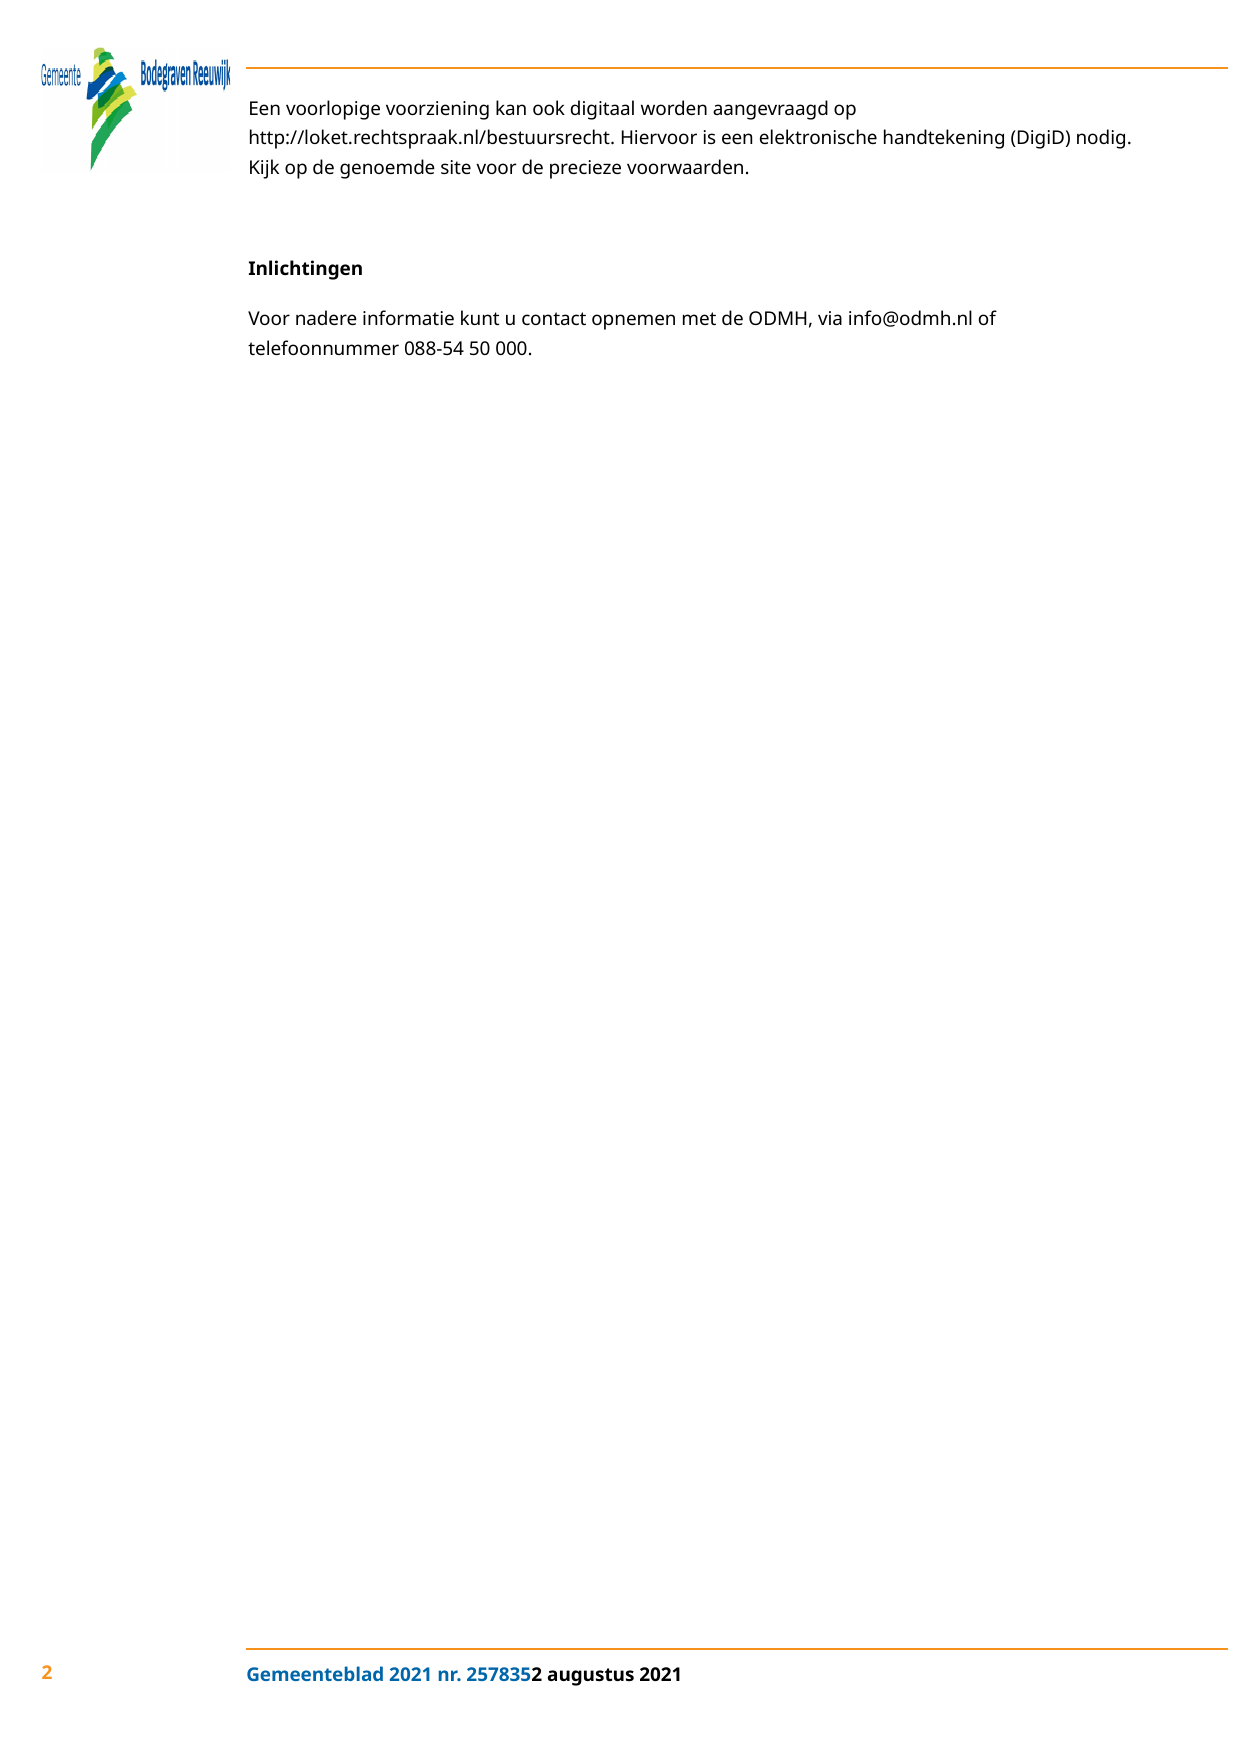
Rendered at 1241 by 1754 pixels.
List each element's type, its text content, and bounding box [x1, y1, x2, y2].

text Een voorlopige voorziening kan ook digitaal worden aangevraagd op http://loket.rechtspraak.nl/bestuursrecht. Hiervoor is een elektronische handtekening (DigiD) nodig. Kijk op de genoemde site voor de precieze voorwaarden. [248, 95, 1152, 180]
text Voor nadere informatie kunt u contact opnemen met de ODMH, via info@odmh.nl of telefoonnummer 088-54 50 000. [248, 305, 1152, 361]
picture [41, 47, 231, 172]
text Inlichtingen [248, 255, 1152, 281]
